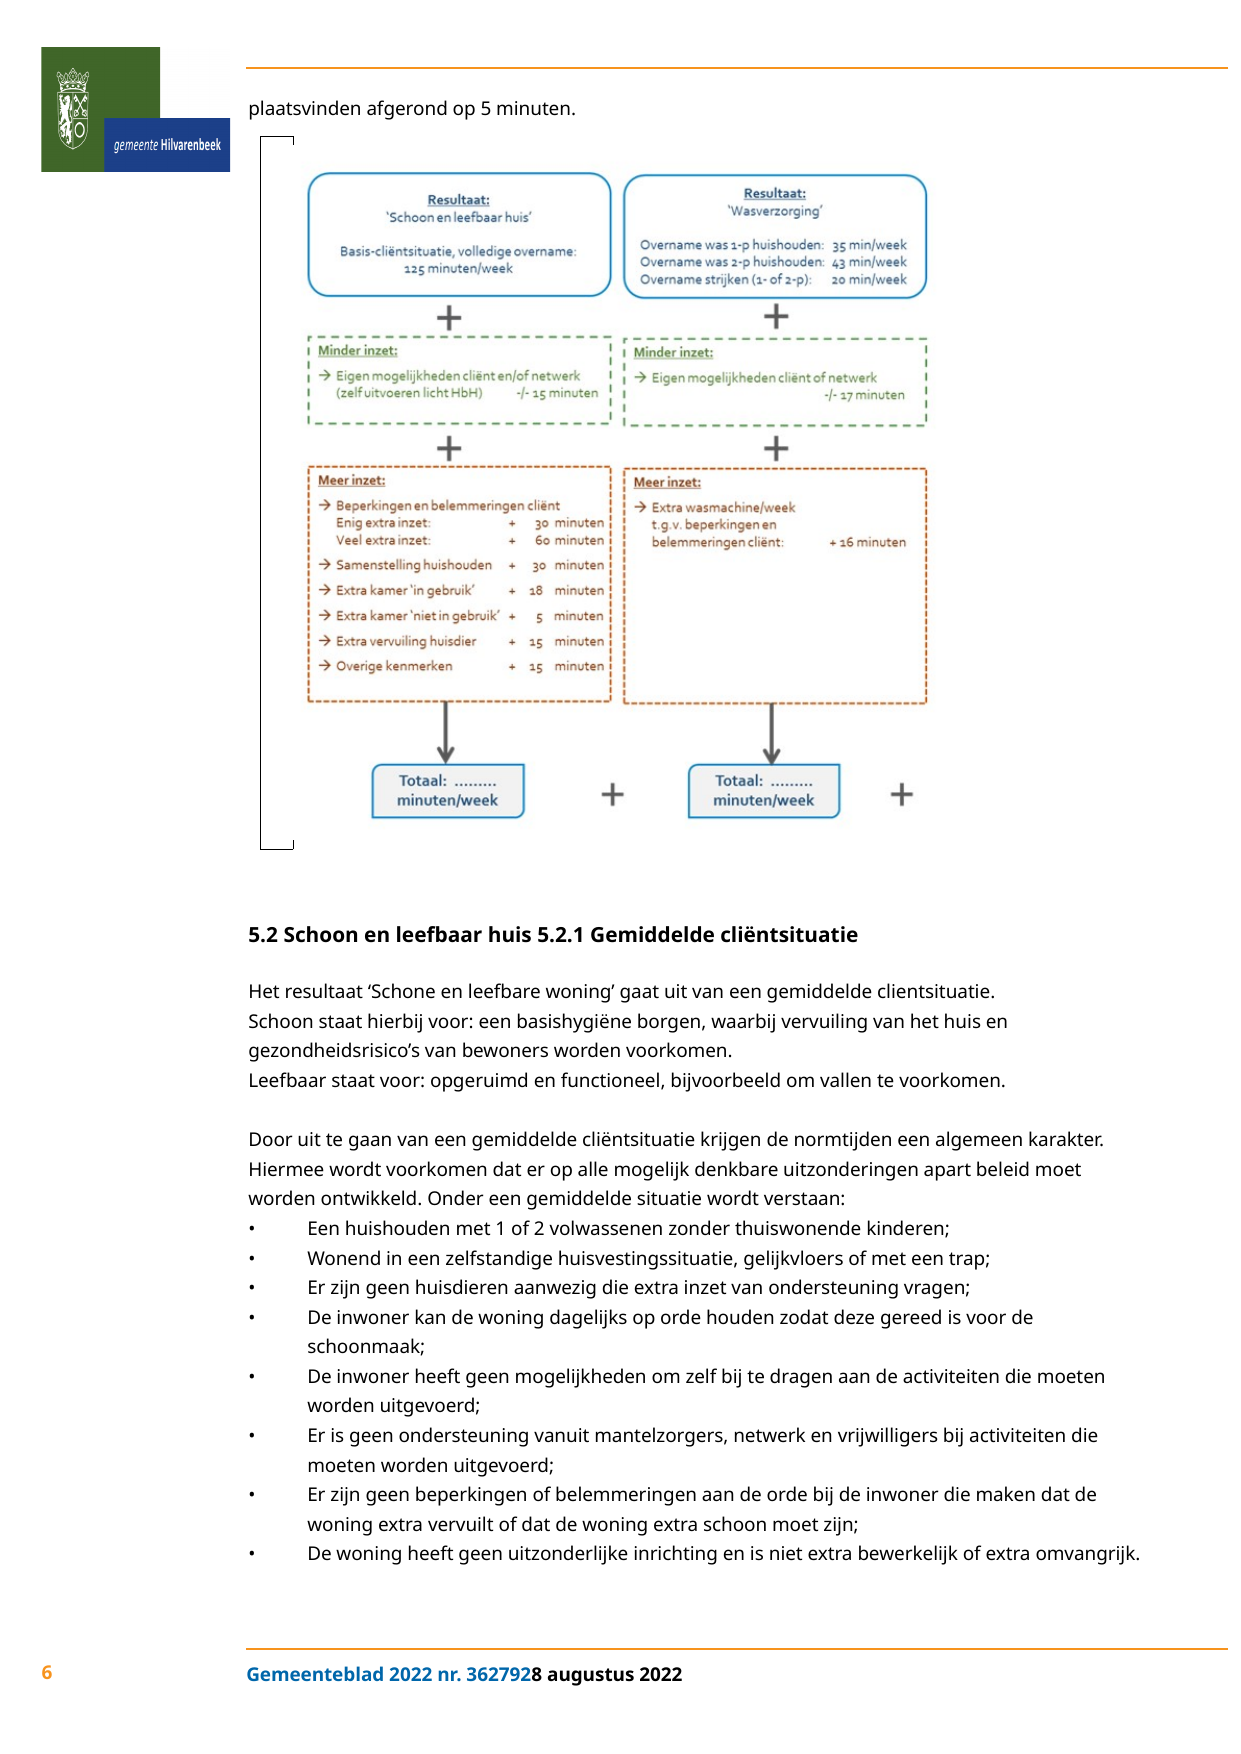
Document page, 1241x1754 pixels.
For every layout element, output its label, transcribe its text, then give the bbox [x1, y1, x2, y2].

list De inwoner kan de woning dagelijks op orde houden zodat deze gereed is voor de schoonmaak; [248, 1304, 1152, 1359]
picture [268, 145, 951, 840]
list Er zijn geen huisdieren aanwezig die extra inzet van ondersteuning vragen; [248, 1274, 1152, 1300]
list Er zijn geen beperkingen of belemmeringen aan de orde bij de inwoner die maken dat de woning extra vervuilt of dat de woning extra schoon moet zijn; [248, 1481, 1152, 1537]
list Wonend in een zelfstandige huisvestingssituatie, gelijkvloers of met een trap; [248, 1245, 1152, 1270]
list De inwoner heeft geen mogelijkheden om zelf bij te dragen aan de activiteiten die moeten worden uitgevoerd; [248, 1363, 1152, 1418]
list De woning heeft geen uitzonderlijke inrichting en is niet extra bewerkelijk of extra omvangrijk. [248, 1541, 1152, 1566]
text Schoon staat hierbij voor: een basishygiëne borgen, waarbij vervuiling van het huis en gezondheidsrisico’s van bewoners worden voorkomen. [248, 1008, 1152, 1063]
text Door uit te gaan van een gemiddelde cliëntsituatie krijgen de normtijden een algemeen karakter. Hiermee wordt voorkomen dat er op alle mogelijk denkbare uitzonderingen apart beleid moet worden ontwikkeld. Onder een gemiddelde situatie wordt verstaan: [248, 1126, 1152, 1211]
picture [41, 47, 231, 172]
text Het resultaat ‘Schone en leefbare woning’ gaat uit van een gemiddelde clientsituatie. [248, 978, 1152, 1004]
list Er is geen ondersteuning vanuit mantelzorgers, netwerk en vrijwilligers bij activiteiten die moeten worden uitgevoerd; [248, 1422, 1152, 1477]
text 5.2 Schoon en leefbaar huis 5.2.1 Gemiddelde cliëntsituatie [248, 920, 1152, 949]
text plaatsvinden afgerond op 5 minuten. [248, 95, 1152, 121]
list Een huishouden met 1 of 2 volwassenen zonder thuiswonende kinderen; [248, 1215, 1152, 1241]
text Leefbaar staat voor: opgeruimd en functioneel, bijvoorbeeld om vallen te voorkomen. [248, 1067, 1152, 1093]
